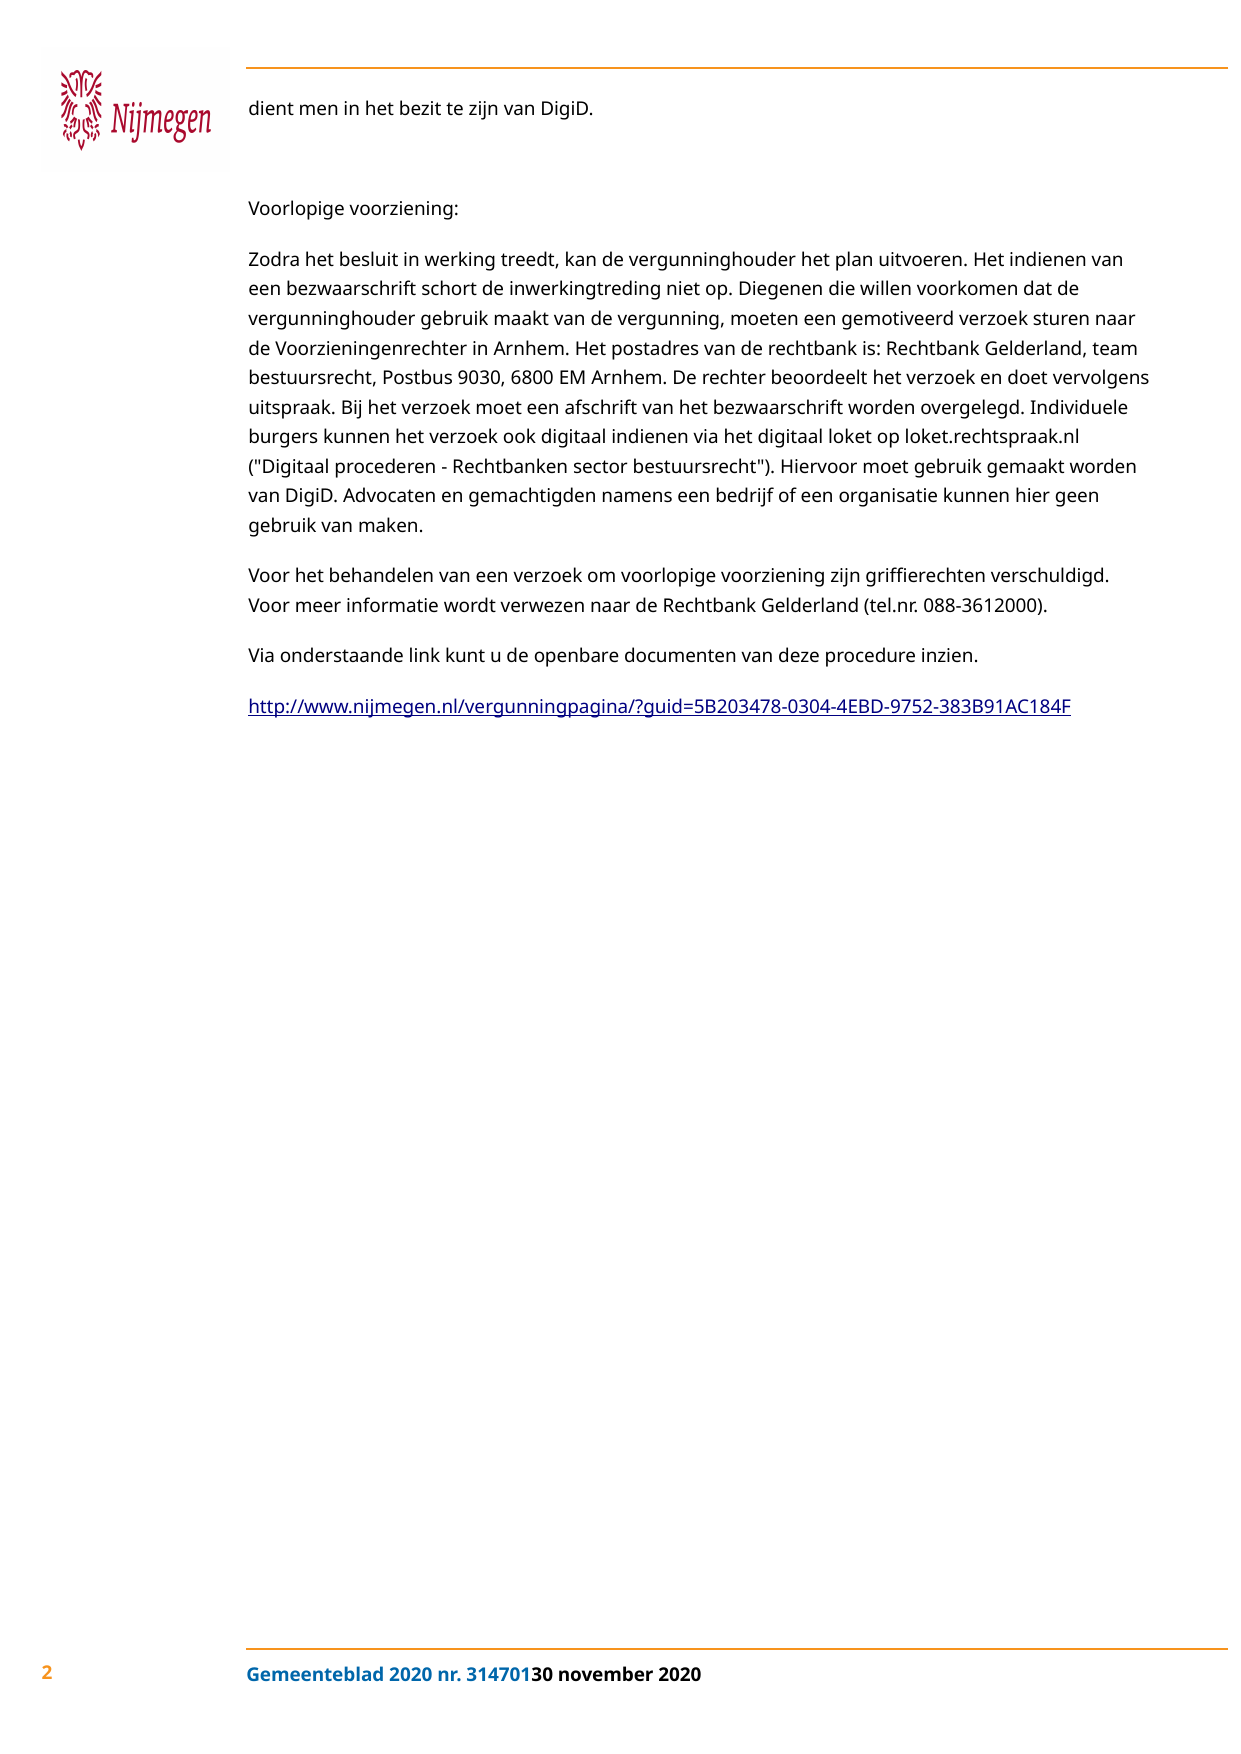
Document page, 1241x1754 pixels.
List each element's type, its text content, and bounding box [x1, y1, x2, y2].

text Zodra het besluit in werking treedt, kan de vergunninghouder het plan uitvoeren. Het indienen van een bezwaarschrift schort de inwerkingtreding niet op. Diegenen die willen voorkomen dat de vergunninghouder gebruik maakt van de vergunning, moeten een gemotiveerd verzoek sturen naar de Voorzieningenrechter in Arnhem. Het postadres van de rechtbank is: Rechtbank Gelderland, team bestuursrecht, Postbus 9030, 6800 EM Arnhem. De rechter beoordeelt het verzoek en doet vervolgens uitspraak. Bij het verzoek moet een afschrift van het bezwaarschrift worden overgelegd. Individuele burgers kunnen het verzoek ook digitaal indienen via het digitaal loket op loket.rechtspraak.nl ("Digitaal procederen - Rechtbanken sector bestuursrecht"). Hiervoor moet gebruik gemaakt worden van DigiD. Advocaten en gemachtigden namens een bedrijf of een organisatie kunnen hier geen gebruik van maken. [248, 246, 1152, 538]
picture [41, 47, 231, 172]
text Via onderstaande link kunt u de openbare documenten van deze procedure inzien. [248, 643, 1152, 668]
text dient men in het bezit te zijn van DigiD. [248, 95, 1152, 121]
text Voorlopige voorziening: [248, 196, 1152, 221]
text Voor het behandelen van een verzoek om voorlopige voorziening zijn griffierechten verschuldigd. Voor meer informatie wordt verwezen naar de Rechtbank Gelderland (tel.nr. 088-3612000). [248, 563, 1152, 618]
text http://www.nijmegen.nl/vergunningpagina/?guid=5B203478-0304-4EBD-9752-383B91AC184F [248, 693, 1152, 719]
